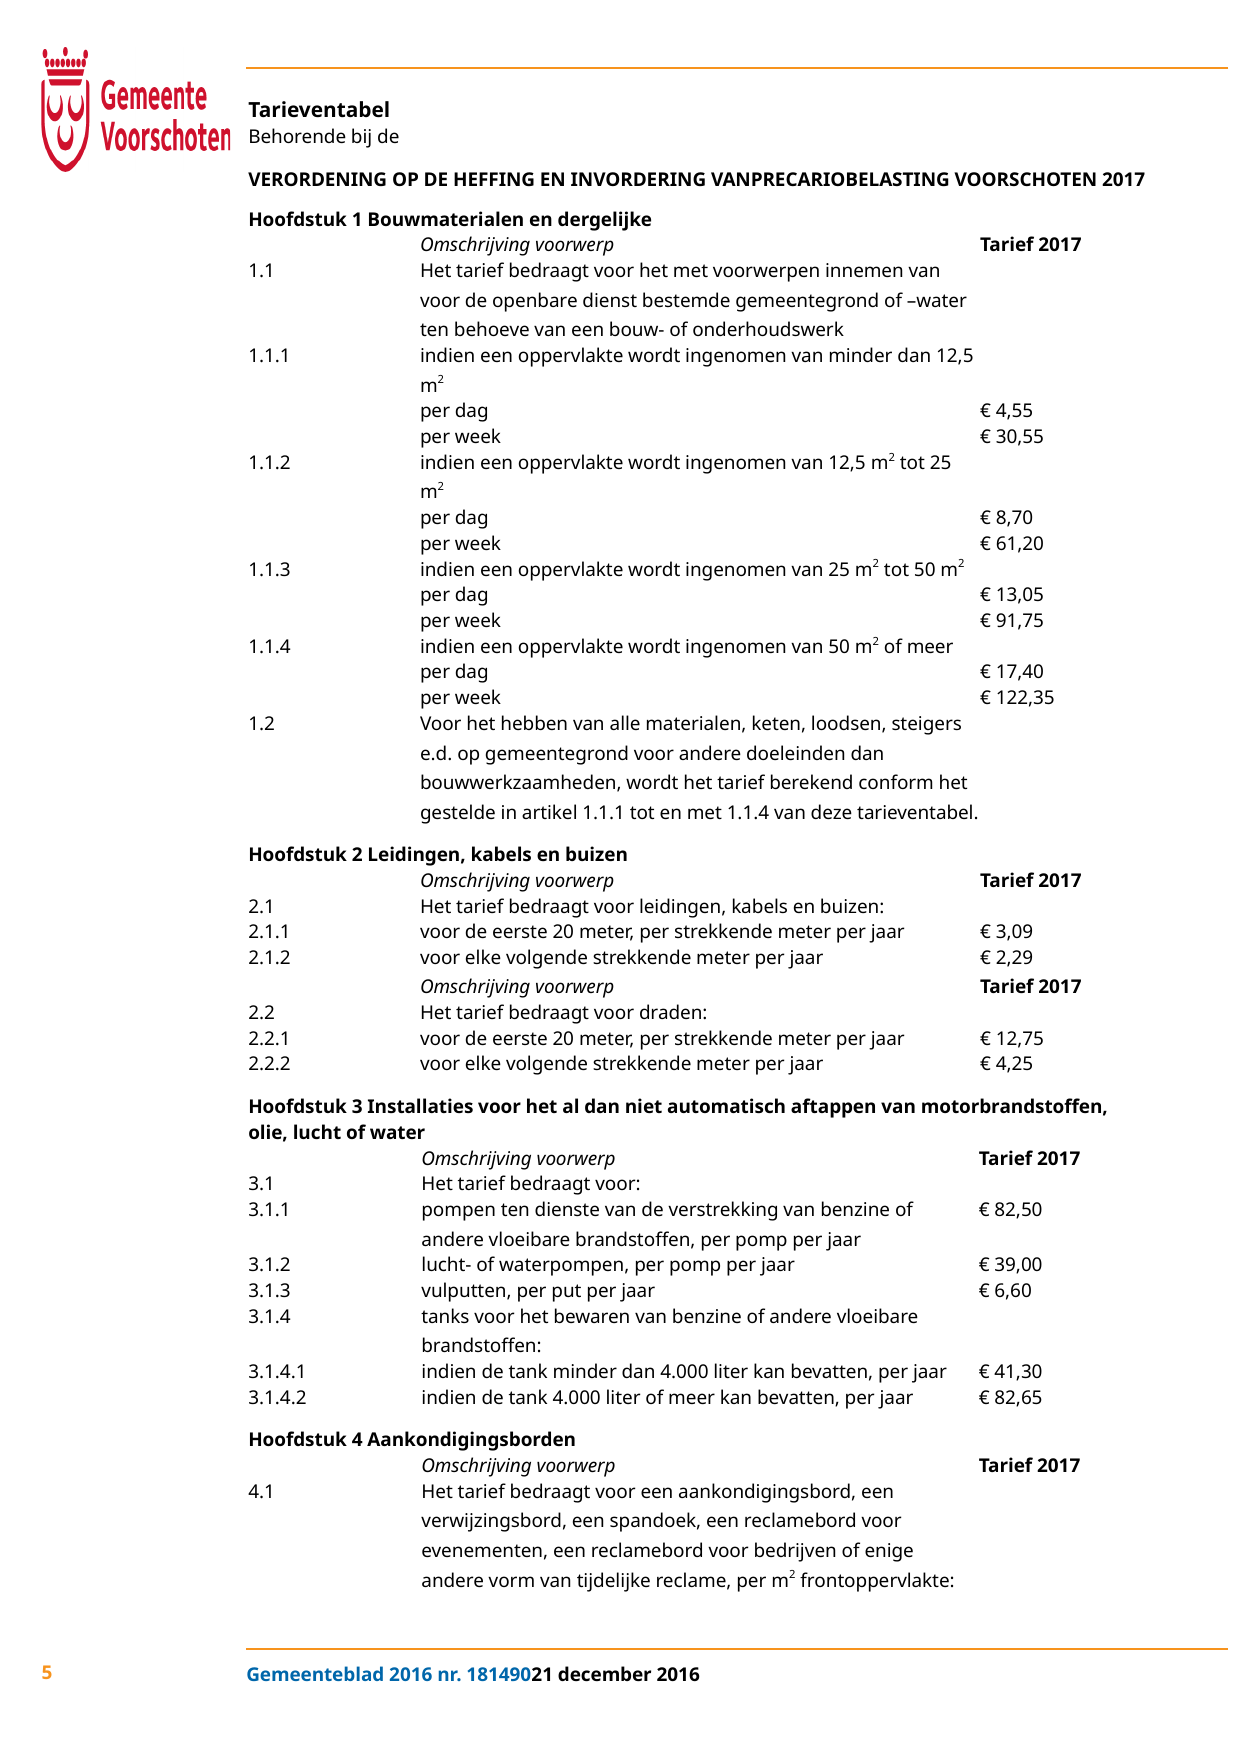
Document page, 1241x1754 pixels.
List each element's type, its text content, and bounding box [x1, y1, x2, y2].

table_cell voor de eerste 20 meter, per strekkende meter per jaar [420, 919, 980, 944]
table_cell per week [420, 684, 980, 710]
text Hoofdstuk 3 Installaties voor het al dan niet automatisch aftappen van motorbrandstoffen, olie, lucht of water [248, 1093, 1152, 1144]
table_header Tarief 2017 [980, 867, 1152, 893]
table_header Omschrijving voorwerp [420, 232, 980, 257]
table_cell € 82,65 [979, 1384, 1152, 1410]
table_header Omschrijving voorwerp [420, 974, 980, 999]
table_header [248, 867, 420, 893]
table_header Tarief 2017 [979, 1145, 1152, 1170]
table_cell 3.1.4.2 [248, 1384, 421, 1410]
picture [41, 47, 231, 172]
table_cell lucht- of waterpompen, per pomp per jaar [421, 1251, 978, 1277]
table_cell [248, 659, 420, 684]
table_cell Het tarief bedraagt voor: [421, 1170, 978, 1196]
table_cell € 3,09 [980, 919, 1152, 944]
table_cell 2.2.2 [248, 1051, 420, 1076]
table_cell [980, 342, 1152, 397]
table_cell [248, 504, 420, 530]
table_cell € 4,25 [980, 1051, 1152, 1076]
table_cell voor elke volgende strekkende meter per jaar [420, 1051, 980, 1076]
table_cell Voor het hebben van alle materialen, keten, loodsen, steigers e.d. op gemeentegrond voor andere doeleinden dan bouwwerkzaamheden, wordt het tarief berekend conform het gestelde in artikel 1.1.1 tot en met 1.1.4 van deze tarieventabel. [420, 710, 980, 824]
table_cell voor elke volgende strekkende meter per jaar [420, 944, 980, 970]
table_cell Het tarief bedraagt voor leidingen, kabels en buizen: [420, 893, 980, 919]
table_cell 1.1.2 [248, 449, 420, 504]
table_cell 2.1 [248, 893, 420, 919]
table_cell € 61,20 [980, 530, 1152, 556]
table_cell [980, 999, 1152, 1025]
table_cell € 122,35 [980, 684, 1152, 710]
table_cell per dag [420, 581, 980, 607]
table_cell [248, 581, 420, 607]
table_cell per week [420, 423, 980, 449]
table_cell Het tarief bedraagt voor een aankondigingsbord, een verwijzingsbord, een spandoek, een reclamebord voor evenementen, een reclamebord voor bedrijven of enige andere vorm van tijdelijke reclame, per m2 frontoppervlakte: [421, 1478, 978, 1592]
table_cell indien een oppervlakte wordt ingenomen van 25 m2 tot 50 m2 [420, 556, 980, 581]
table_cell vulputten, per put per jaar [421, 1277, 978, 1303]
table_cell pompen ten dienste van de verstrekking van benzine of andere vloeibare brandstoffen, per pomp per jaar [421, 1196, 978, 1251]
table_cell [979, 1478, 1152, 1592]
table_cell 1.1 [248, 257, 420, 342]
table_cell € 13,05 [980, 581, 1152, 607]
table_header Omschrijving voorwerp [421, 1452, 978, 1478]
table_cell 1.1.1 [248, 342, 420, 397]
table_cell Het tarief bedraagt voor draden: [420, 999, 980, 1025]
table_header Omschrijving voorwerp [421, 1145, 978, 1170]
text Hoofdstuk 2 Leidingen, kabels en buizen [248, 841, 1152, 867]
table_cell € 30,55 [980, 423, 1152, 449]
table_cell per dag [420, 659, 980, 684]
table_header Tarief 2017 [980, 232, 1152, 257]
table_cell [248, 530, 420, 556]
table_header [248, 1452, 421, 1478]
text Hoofdstuk 4 Aankondigingsborden [248, 1426, 1152, 1452]
table_cell 3.1.2 [248, 1251, 421, 1277]
table_cell [980, 556, 1152, 581]
table_cell 2.2 [248, 999, 420, 1025]
table_cell indien een oppervlakte wordt ingenomen van 50 m2 of meer [420, 633, 980, 659]
table_cell 3.1 [248, 1170, 421, 1196]
table_header [248, 974, 420, 999]
text VERORDENING OP DE HEFFING EN INVORDERING VANPRECARIOBELASTING VOORSCHOTEN 2017 [248, 166, 1152, 192]
table_cell € 17,40 [980, 659, 1152, 684]
table_header Tarief 2017 [979, 1452, 1152, 1478]
table_cell per dag [420, 504, 980, 530]
table_header Tarief 2017 [980, 974, 1152, 999]
table_cell indien een oppervlakte wordt ingenomen van minder dan 12,5 m2 [420, 342, 980, 397]
table_cell 2.1.2 [248, 944, 420, 970]
table_cell € 2,29 [980, 944, 1152, 970]
table_cell € 6,60 [979, 1277, 1152, 1303]
table_cell [980, 449, 1152, 504]
table_cell 3.1.4.1 [248, 1358, 421, 1384]
table_cell [248, 423, 420, 449]
table_cell indien de tank minder dan 4.000 liter kan bevatten, per jaar [421, 1358, 978, 1384]
text Hoofdstuk 1 Bouwmaterialen en dergelijke [248, 206, 1152, 231]
table_cell [980, 893, 1152, 919]
table_cell 1.1.4 [248, 633, 420, 659]
table_cell [979, 1303, 1152, 1358]
table_cell [979, 1170, 1152, 1196]
table_header [248, 232, 420, 257]
table_cell 1.1.3 [248, 556, 420, 581]
table_cell € 41,30 [979, 1358, 1152, 1384]
table_cell € 39,00 [979, 1251, 1152, 1277]
table_cell 4.1 [248, 1478, 421, 1592]
table_cell 3.1.1 [248, 1196, 421, 1251]
table_cell [248, 607, 420, 633]
table_cell voor de eerste 20 meter, per strekkende meter per jaar [420, 1025, 980, 1051]
table_cell tanks voor het bewaren van benzine of andere vloeibare brandstoffen: [421, 1303, 978, 1358]
table_cell indien een oppervlakte wordt ingenomen van 12,5 m2 tot 25 m2 [420, 449, 980, 504]
table_cell € 12,75 [980, 1025, 1152, 1051]
table_cell € 4,55 [980, 398, 1152, 423]
table_cell [980, 633, 1152, 659]
table_cell per dag [420, 398, 980, 423]
table_cell € 8,70 [980, 504, 1152, 530]
table_cell € 91,75 [980, 607, 1152, 633]
table_cell 1.2 [248, 710, 420, 824]
table_cell [248, 684, 420, 710]
table_cell [248, 398, 420, 423]
table_cell Het tarief bedraagt voor het met voorwerpen innemen van voor de openbare dienst bestemde gemeentegrond of –water ten behoeve van een bouw- of onderhoudswerk [420, 257, 980, 342]
table_cell € 82,50 [979, 1196, 1152, 1251]
table_cell [980, 710, 1152, 824]
table_header [248, 1145, 421, 1170]
table_cell per week [420, 607, 980, 633]
table_cell indien de tank 4.000 liter of meer kan bevatten, per jaar [421, 1384, 978, 1410]
table_cell 3.1.4 [248, 1303, 421, 1358]
table_cell [980, 257, 1152, 342]
table_cell per week [420, 530, 980, 556]
table_cell 2.1.1 [248, 919, 420, 944]
text Tarieventabel [248, 95, 1152, 123]
table_cell 2.2.1 [248, 1025, 420, 1051]
text Behorende bij de [248, 123, 1152, 149]
table_header Omschrijving voorwerp [420, 867, 980, 893]
table_cell 3.1.3 [248, 1277, 421, 1303]
